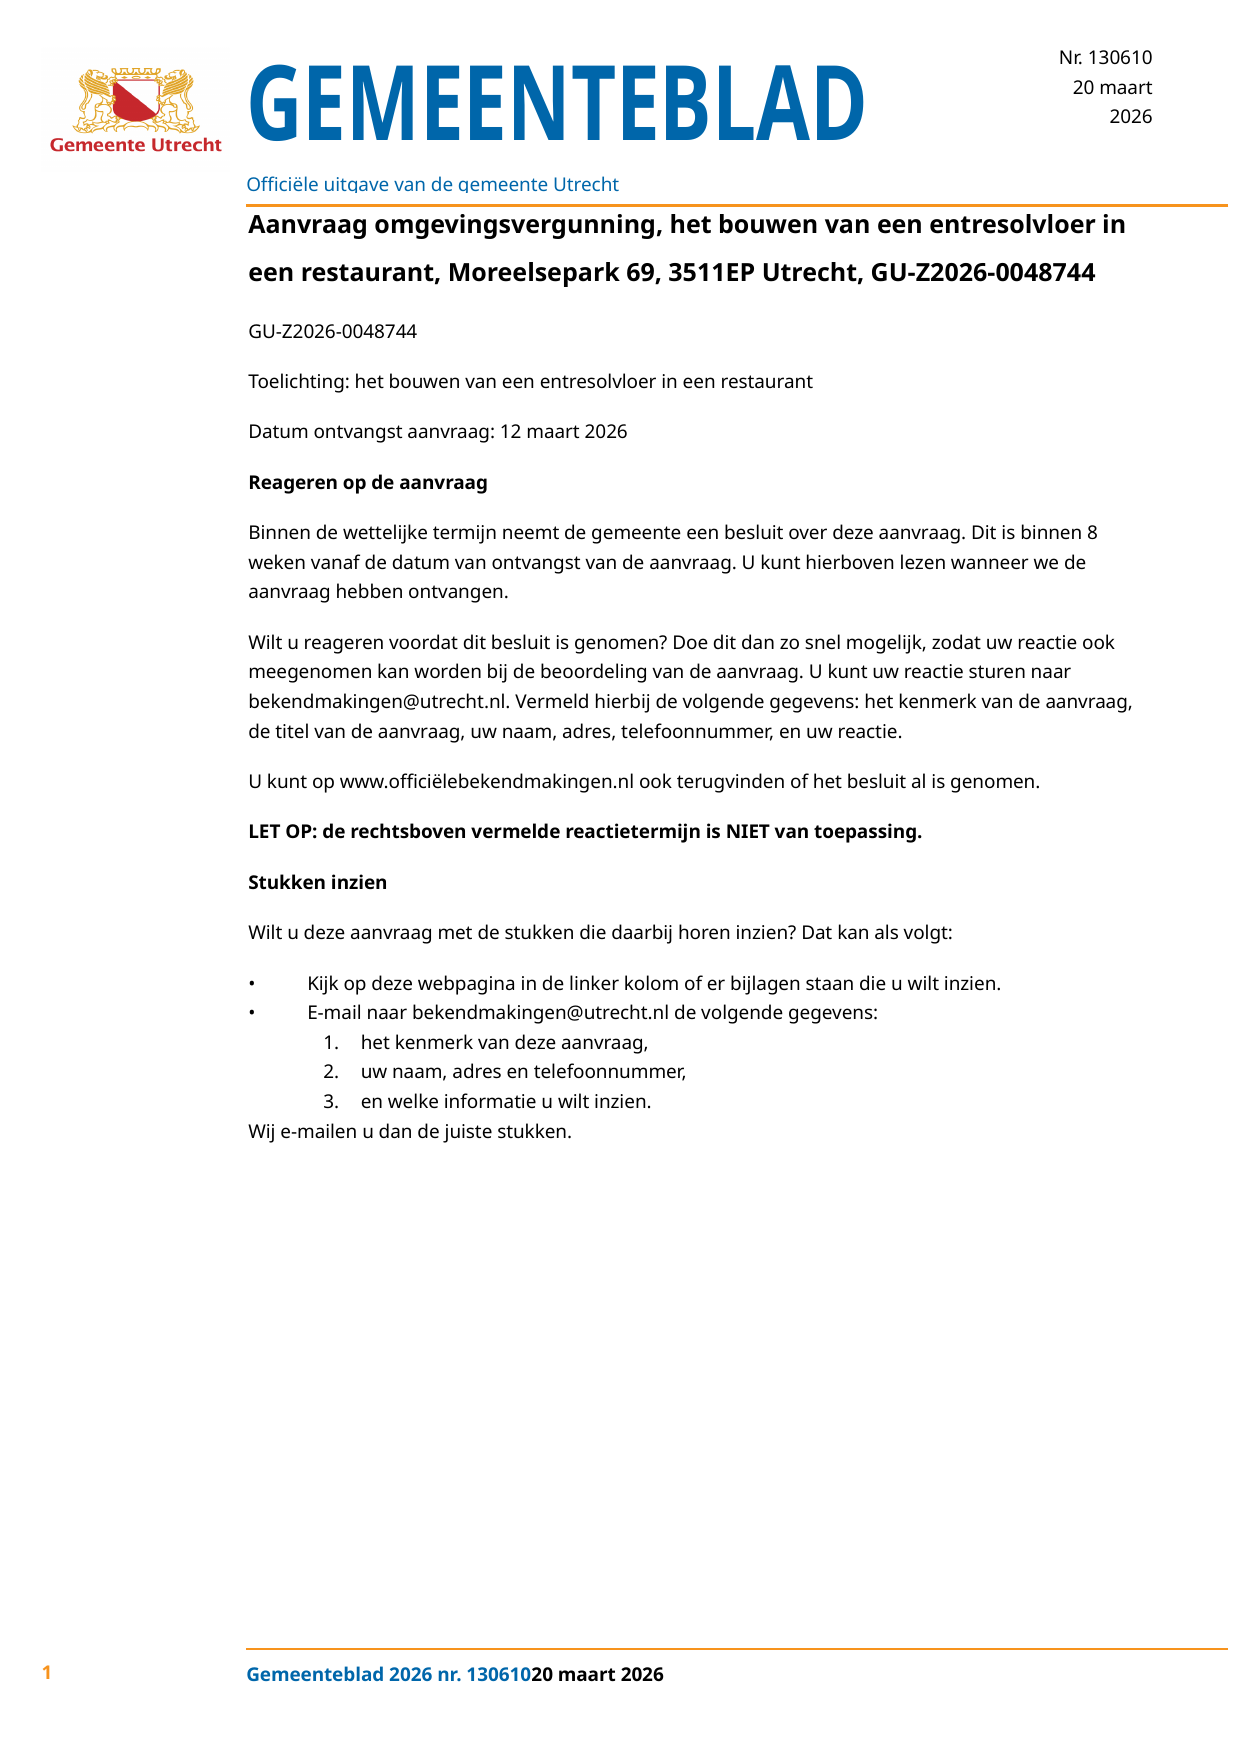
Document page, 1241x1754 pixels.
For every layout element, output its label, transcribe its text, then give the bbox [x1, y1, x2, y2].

text U kunt op www.officiëlebekendmakingen.nl ook terugvinden of het besluit al is genomen. [248, 768, 1152, 794]
list en welke informatie u wilt inzien. [323, 1088, 1152, 1114]
text Wilt u deze aanvraag met de stukken die daarbij horen inzien? Dat kan als volgt: [248, 919, 1152, 945]
picture [41, 47, 231, 172]
text Reageren op de aanvraag [248, 469, 1152, 495]
list Kijk op deze webpagina in de linker kolom of er bijlagen staan die u wilt inzien. [248, 970, 1152, 996]
text Binnen de wettelijke termijn neemt de gemeente een besluit over deze aanvraag. Dit is binnen 8 weken vanaf de datum van ontvangst van de aanvraag. U kunt hierboven lezen wanneer we de aanvraag hebben ontvangen. [248, 519, 1152, 604]
list uw naam, adres en telefoonnummer, [323, 1059, 1152, 1084]
text GU-Z2026-0048744 [248, 318, 1152, 344]
text LET OP: de rechtsboven vermelde reactietermijn is NIET van toepassing. [248, 819, 1152, 844]
text Wij e-mailen u dan de juiste stukken. [248, 1118, 1152, 1144]
text Wilt u reageren voordat dit besluit is genomen? Doe dit dan zo snel mogelijk, zodat uw reactie ook meegenomen kan worden bij de beoordeling van de aanvraag. U kunt uw reactie sturen naar bekendmakingen@utrecht.nl. Vermeld hierbij de volgende gegevens: het kenmerk van de aanvraag, de titel van de aanvraag, uw naam, adres, telefoonnummer, en uw reactie. [248, 629, 1152, 744]
list E-mail naar bekendmakingen@utrecht.nl de volgende gegevens: [248, 999, 1152, 1025]
list het kenmerk van deze aanvraag, [323, 1029, 1152, 1055]
text Datum ontvangst aanvraag: 12 maart 2026 [248, 419, 1152, 444]
text Aanvraag omgevingsvergunning, het bouwen van een entresolvloer in een restaurant, Moreelsepark 69, 3511EP Utrecht, GU-Z2026-0048744 [248, 207, 1152, 288]
text Stukken inzien [248, 869, 1152, 895]
text Toelichting: het bouwen van een entresolvloer in een restaurant [248, 368, 1152, 394]
